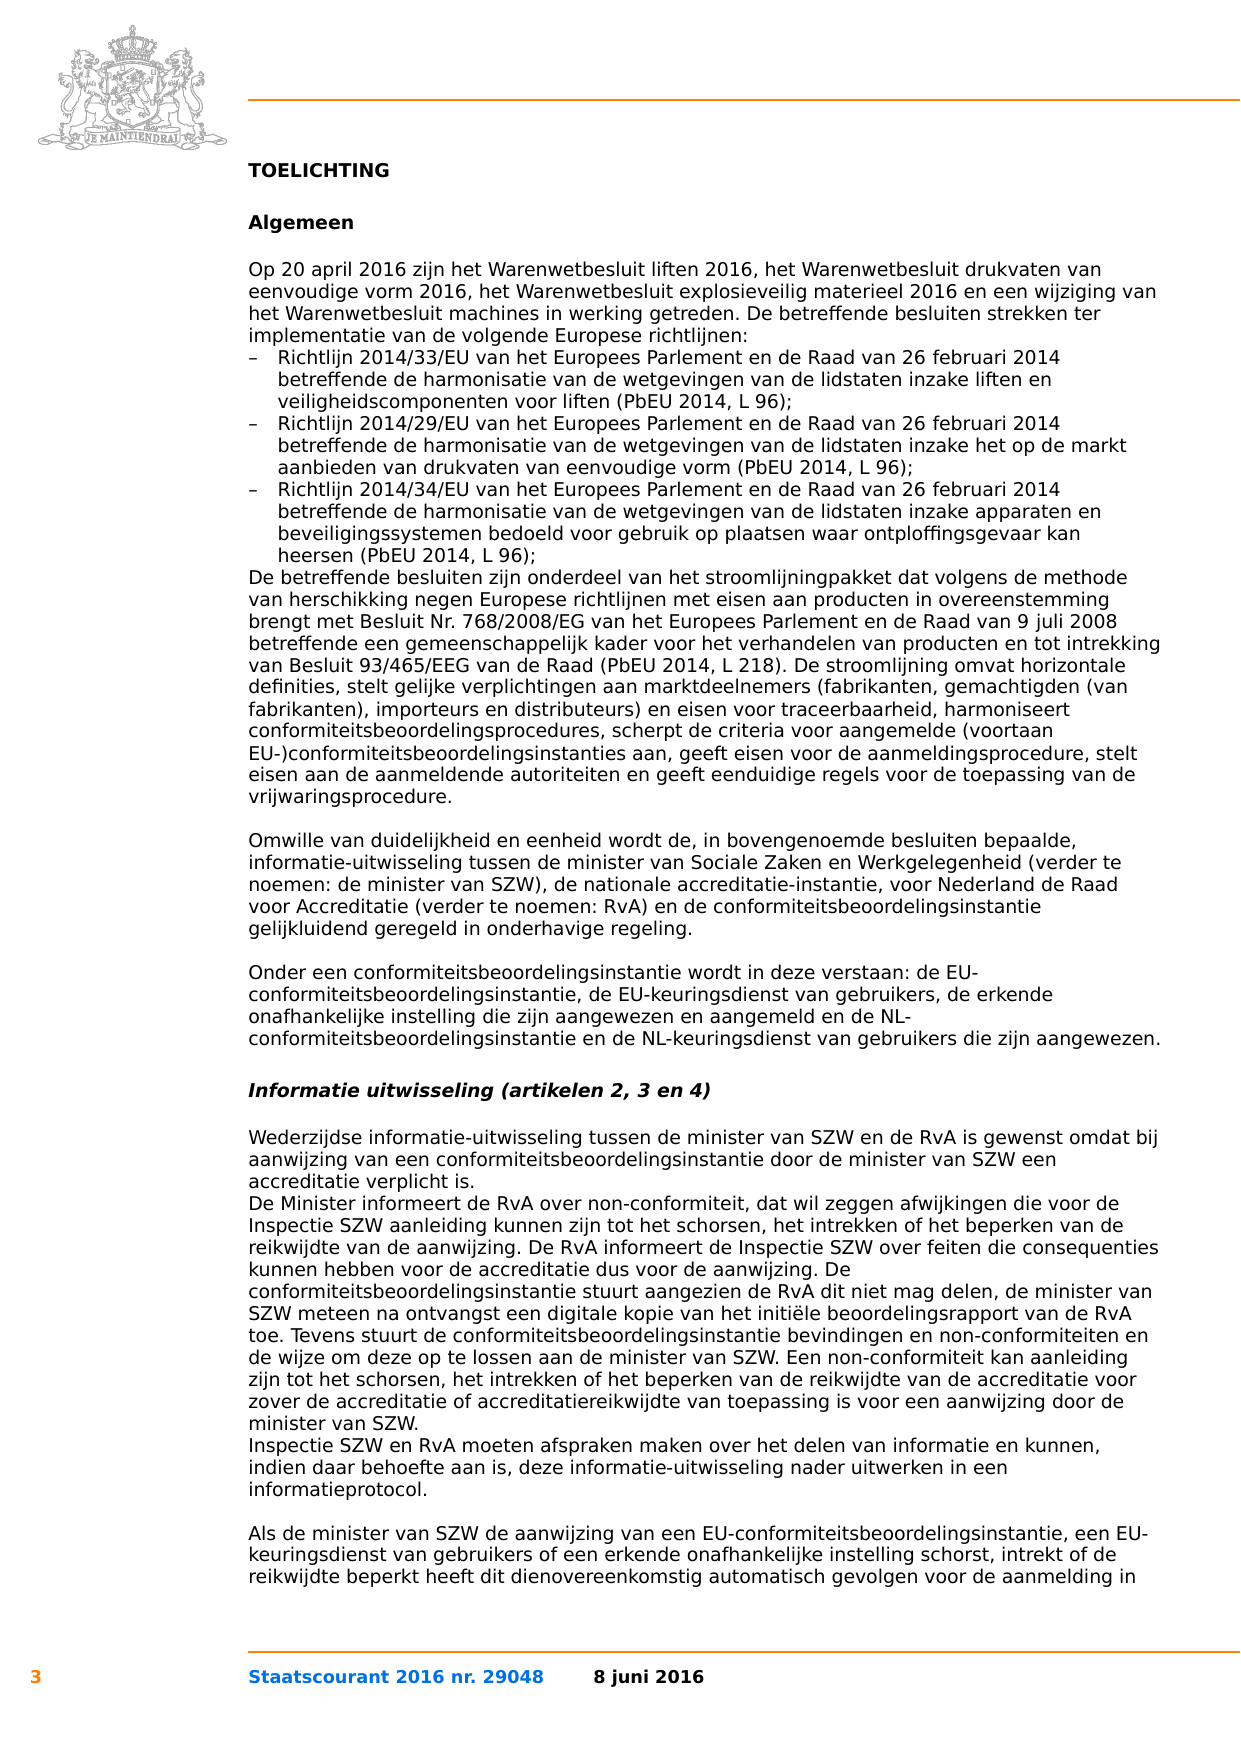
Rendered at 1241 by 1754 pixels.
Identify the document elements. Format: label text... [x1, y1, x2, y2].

text Inspectie SZW en RvA moeten afspraken maken over het delen van informatie en kunnen, indien daar behoefte aan is, deze informatie-uitwisseling nader uitwerken in een informatieprotocol. [248, 1434, 1163, 1501]
subtitle TOELICHTING [248, 160, 1163, 182]
subtitle Algemeen [248, 212, 1163, 234]
text – Richtlijn 2014/33/EU van het Europees Parlement en de Raad van 26 februari 2014 betreffende de harmonisatie van de wetgevingen van de lidstaten inzake liften en veiligheidscomponenten voor liften (PbEU 2014, L 96); [248, 347, 1163, 413]
text Wederzijdse informatie-uitwisseling tussen de minister van SZW en de RvA is gewenst omdat bij aanwijzing van een conformiteitsbeoordelingsinstantie door de minister van SZW een accreditatie verplicht is. [248, 1127, 1163, 1193]
text – Richtlijn 2014/34/EU van het Europees Parlement en de Raad van 26 februari 2014 betreffende de harmonisatie van de wetgevingen van de lidstaten inzake apparaten en beveiligingssystemen bedoeld voor gebruik op plaatsen waar ontploffingsgevaar kan heersen (PbEU 2014, L 96); [248, 479, 1163, 567]
text De betreffende besluiten zijn onderdeel van het stroomlijningpakket dat volgens de methode van herschikking negen Europese richtlijnen met eisen aan producten in overeenstemming brengt met Besluit Nr. 768/2008/EG van het Europees Parlement en de Raad van 9 juli 2008 betreffende een gemeenschappelijk kader voor het verhandelen van producten en tot intrekking van Besluit 93/465/EEG van de Raad (PbEU 2014, L 218). De stroomlijning omvat horizontale definities, stelt gelijke verplichtingen aan marktdeelnemers (fabrikanten, gemachtigden (van fabrikanten), importeurs en distributeurs) en eisen voor traceerbaarheid, harmoniseert conformiteitsbeoordelingsprocedures, scherpt de criteria voor aangemelde (voortaan EU-)conformiteitsbeoordelingsinstanties aan, geeft eisen voor de aanmeldingsprocedure, stelt eisen aan de aanmeldende autoriteiten en geeft eenduidige regels voor de toepassing van de vrijwaringsprocedure. [248, 567, 1163, 808]
text Omwille van duidelijkheid en eenheid wordt de, in bovengenoemde besluiten bepaalde, informatie-uitwisseling tussen de minister van Sociale Zaken en Werkgelegenheid (verder te noemen: de minister van SZW), de nationale accreditatie-instantie, voor Nederland de Raad voor Accreditatie (verder te noemen: RvA) en de conformiteitsbeoordelingsinstantie gelijkluidend geregeld in onderhavige regeling. [248, 830, 1163, 940]
text Op 20 april 2016 zijn het Warenwetbesluit liften 2016, het Warenwetbesluit drukvaten van eenvoudige vorm 2016, het Warenwetbesluit explosieveilig materieel 2016 en een wijziging van het Warenwetbesluit machines in werking getreden. De betreffende besluiten strekken ter implementatie van de volgende Europese richtlijnen: [248, 259, 1163, 347]
picture [38, 25, 227, 150]
subtitle Informatie uitwisseling (artikelen 2, 3 en 4) [248, 1080, 1163, 1102]
text De Minister informeert de RvA over non-conformiteit, dat wil zeggen afwijkingen die voor de Inspectie SZW aanleiding kunnen zijn tot het schorsen, het intrekken of het beperken van de reikwijdte van de aanwijzing. De RvA informeert de Inspectie SZW over feiten die consequenties kunnen hebben voor de accreditatie dus voor de aanwijzing. De conformiteitsbeoordelingsinstantie stuurt aangezien de RvA dit niet mag delen, de minister van SZW meteen na ontvangst een digitale kopie van het initiële beoordelingsrapport van de RvA toe. Tevens stuurt de conformiteitsbeoordelingsinstantie bevindingen en non-conformiteiten en de wijze om deze op te lossen aan de minister van SZW. Een non-conformiteit kan aanleiding zijn tot het schorsen, het intrekken of het beperken van de reikwijdte van de accreditatie voor zover de accreditatie of accreditatiereikwijdte van toepassing is voor een aanwijzing door de minister van SZW. [248, 1193, 1163, 1434]
text Als de minister van SZW de aanwijzing van een EU-conformiteitsbeoordelingsinstantie, een EU-keuringsdienst van gebruikers of een erkende onafhankelijke instelling schorst, intrekt of de reikwijdte beperkt heeft dit dienovereenkomstig automatisch gevolgen voor de aanmelding in [248, 1522, 1163, 1588]
text – Richtlijn 2014/29/EU van het Europees Parlement en de Raad van 26 februari 2014 betreffende de harmonisatie van de wetgevingen van de lidstaten inzake het op de markt aanbieden van drukvaten van eenvoudige vorm (PbEU 2014, L 96); [248, 413, 1163, 479]
text Onder een conformiteitsbeoordelingsinstantie wordt in deze verstaan: de EU-conformiteitsbeoordelingsinstantie, de EU-keuringsdienst van gebruikers, de erkende onafhankelijke instelling die zijn aangewezen en aangemeld en de NL-conformiteitsbeoordelingsinstantie en de NL-keuringsdienst van gebruikers die zijn aangewezen. [248, 962, 1163, 1050]
